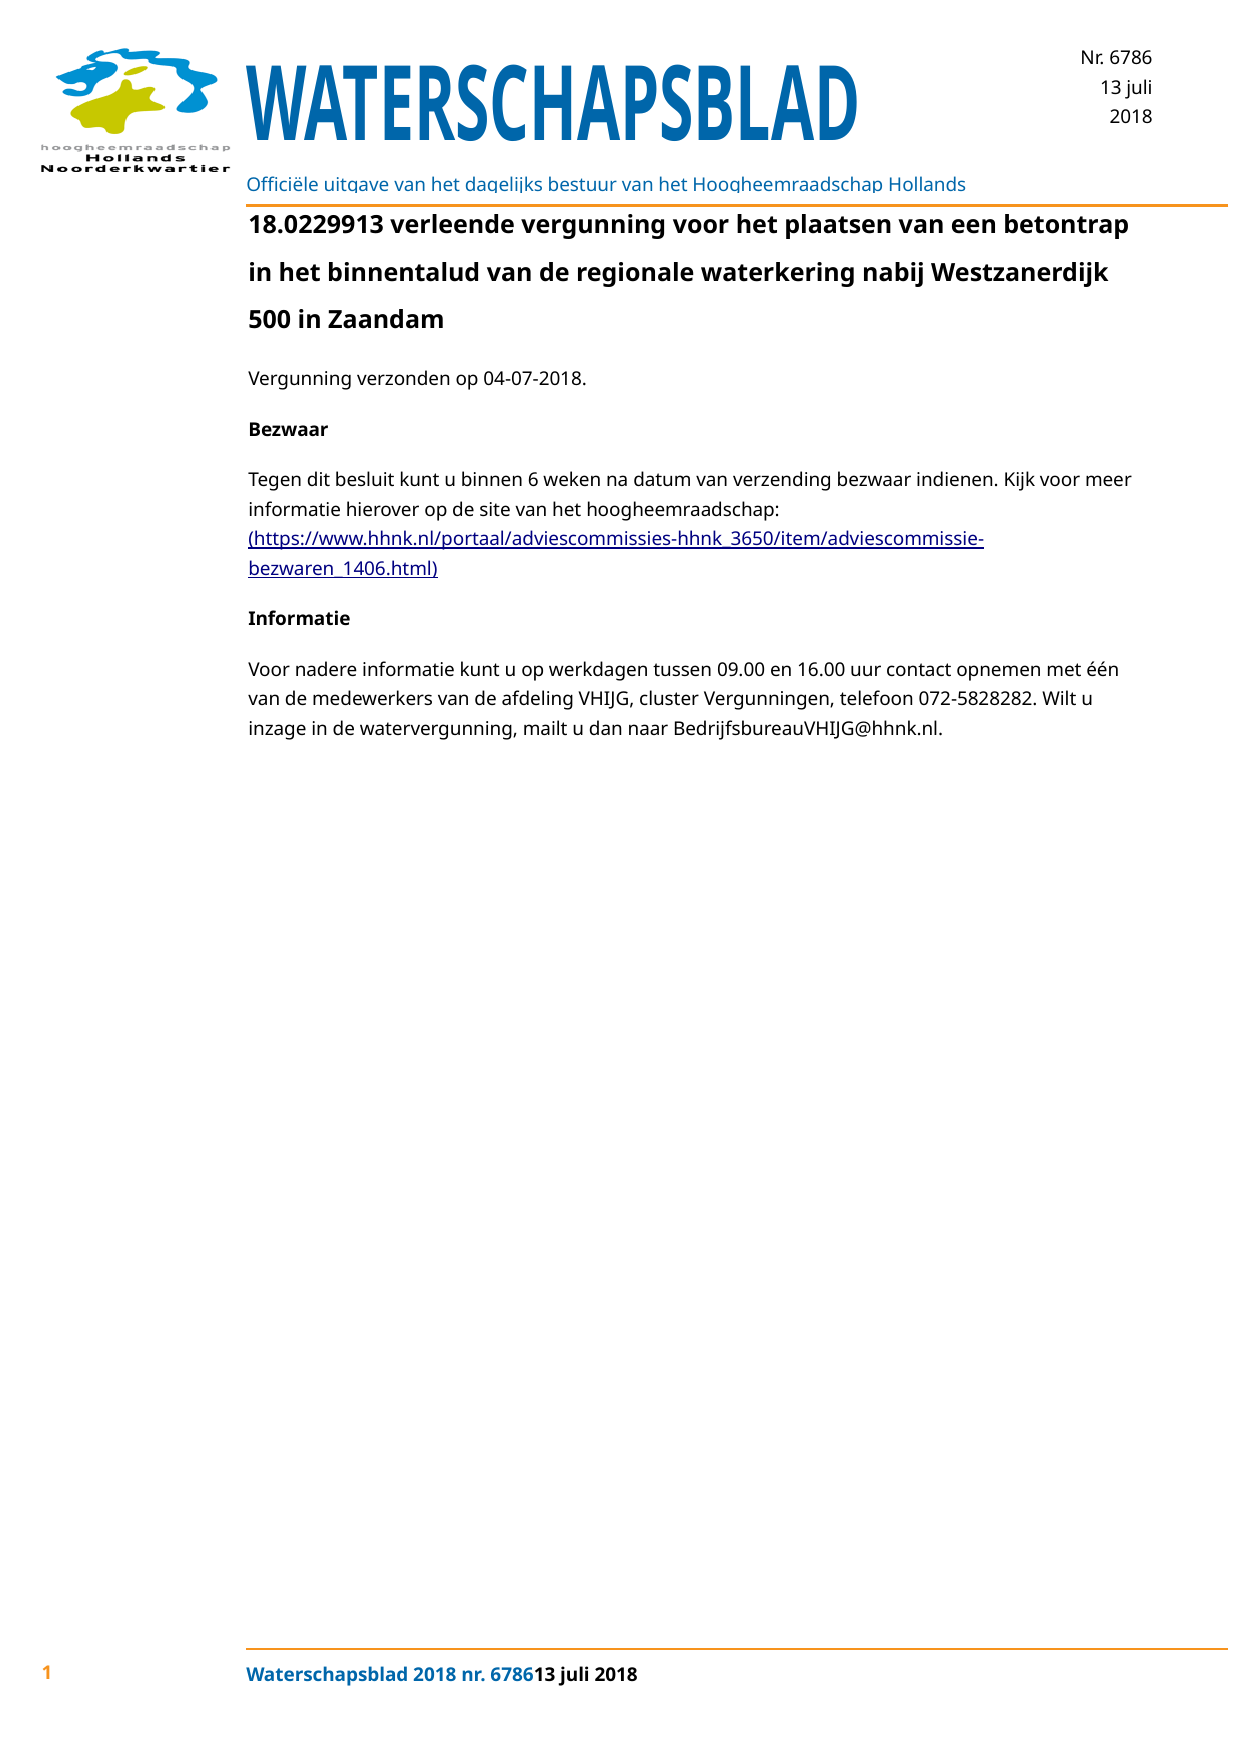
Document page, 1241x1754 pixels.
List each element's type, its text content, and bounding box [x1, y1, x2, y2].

text Bezwaar [248, 416, 1152, 442]
text Informatie [248, 606, 1152, 631]
text Voor nadere informatie kunt u op werkdagen tussen 09.00 en 16.00 uur contact opnemen met één van de medewerkers van de afdeling VHIJG, cluster Vergunningen, telefoon 072-5828282. Wilt u inzage in de watervergunning, mailt u dan naar BedrijfsbureauVHIJG@hhnk.nl. [248, 656, 1152, 741]
text Vergunning verzonden op 04-07-2018. [248, 366, 1152, 391]
picture [41, 47, 231, 172]
text Tegen dit besluit kunt u binnen 6 weken na datum van verzending bezwaar indienen. Kijk voor meer informatie hierover op de site van het hoogheemraadschap: (https://www.hhnk.nl/portaal/adviescommissies-hhnk_3650/item/adviescommissie-bezwaren_1406.html) [248, 466, 1152, 581]
text 18.0229913 verleende vergunning voor het plaatsen van een betontrap in het binnentalud van de regionale waterkering nabij Westzanerdijk 500 in Zaandam [248, 207, 1152, 336]
